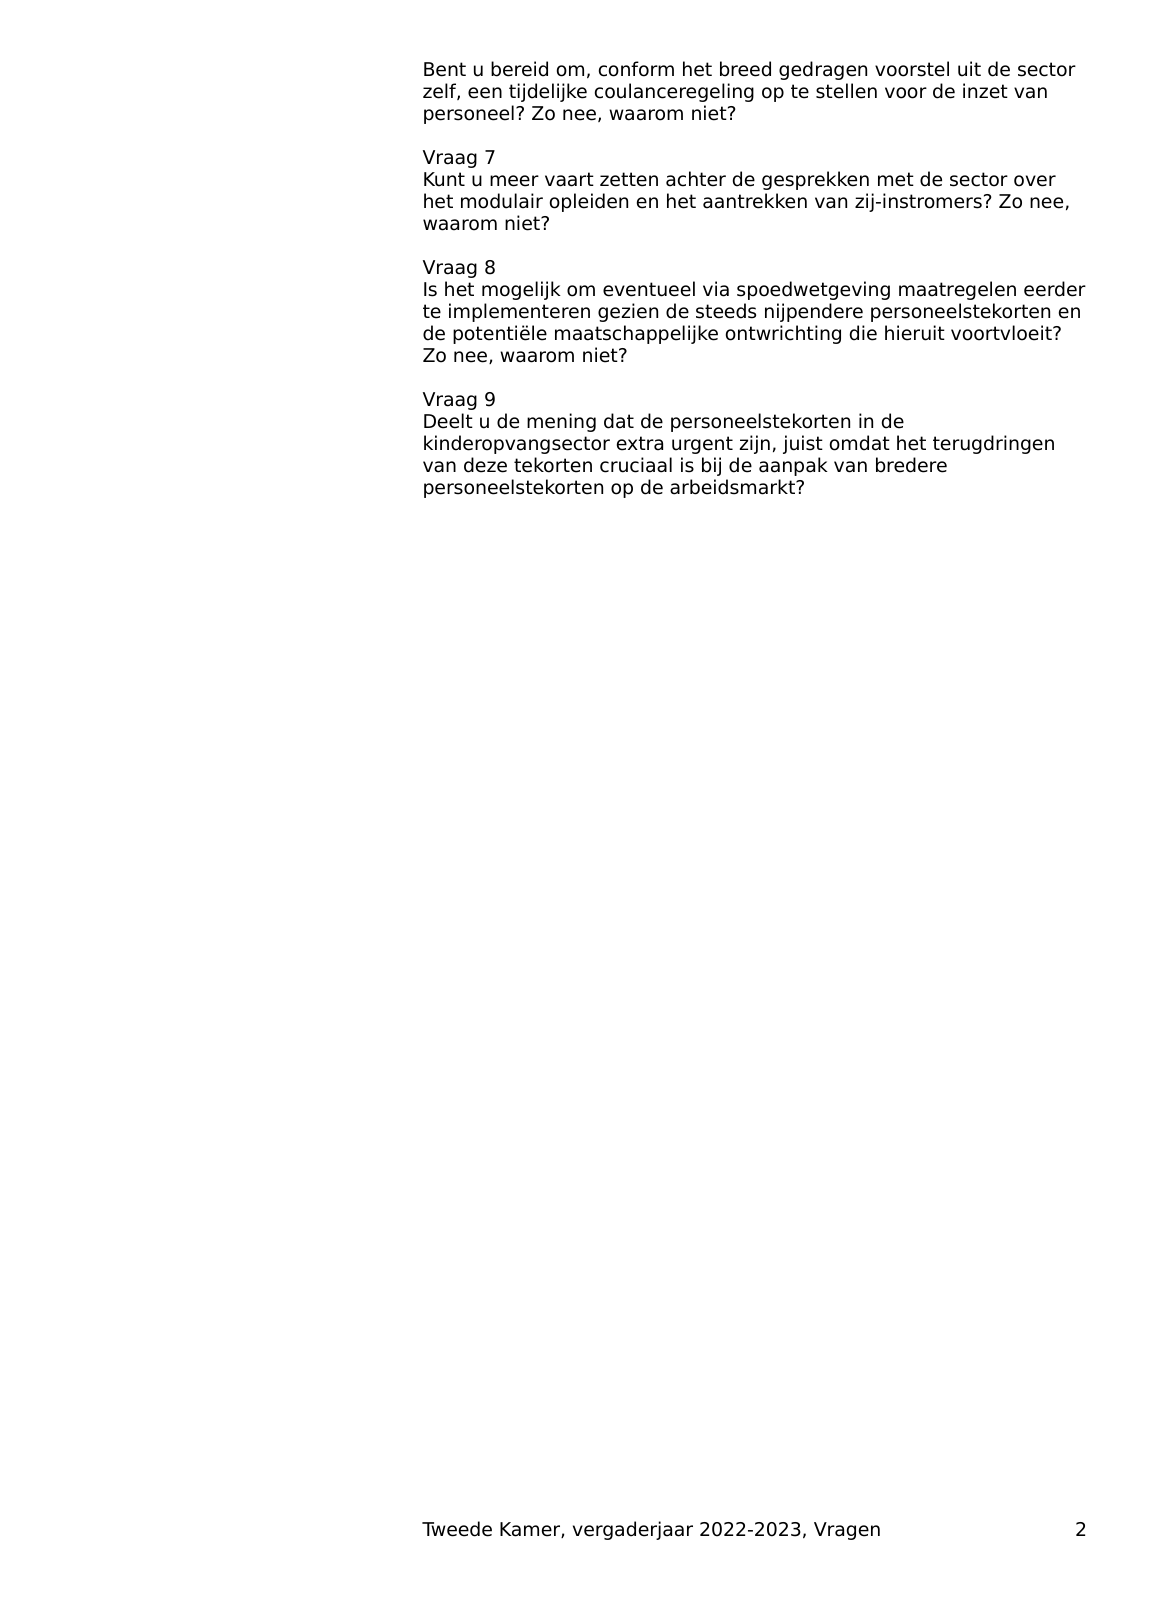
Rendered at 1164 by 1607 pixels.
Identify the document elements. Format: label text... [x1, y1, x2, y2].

text Kunt u meer vaart zetten achter de gesprekken met de sector over het modulair opleiden en het aantrekken van zij-instromers? Zo nee, waarom niet? [422, 169, 1087, 235]
text Vraag 8 [422, 257, 1087, 279]
text Vraag 7 [422, 147, 1087, 169]
text Is het mogelijk om eventueel via spoedwetgeving maatregelen eerder te implementeren gezien de steeds nijpendere personeelstekorten en de potentiële maatschappelijke ontwrichting die hieruit voortvloeit? Zo nee, waarom niet? [422, 279, 1087, 367]
text Deelt u de mening dat de personeelstekorten in de kinderopvangsector extra urgent zijn, juist omdat het terugdringen van deze tekorten cruciaal is bij de aanpak van bredere personeelstekorten op de arbeidsmarkt? [422, 411, 1087, 499]
text Vraag 9 [422, 389, 1087, 411]
text Bent u bereid om, conform het breed gedragen voorstel uit de sector zelf, een tijdelijke coulanceregeling op te stellen voor de inzet van personeel? Zo nee, waarom niet? [422, 59, 1087, 125]
